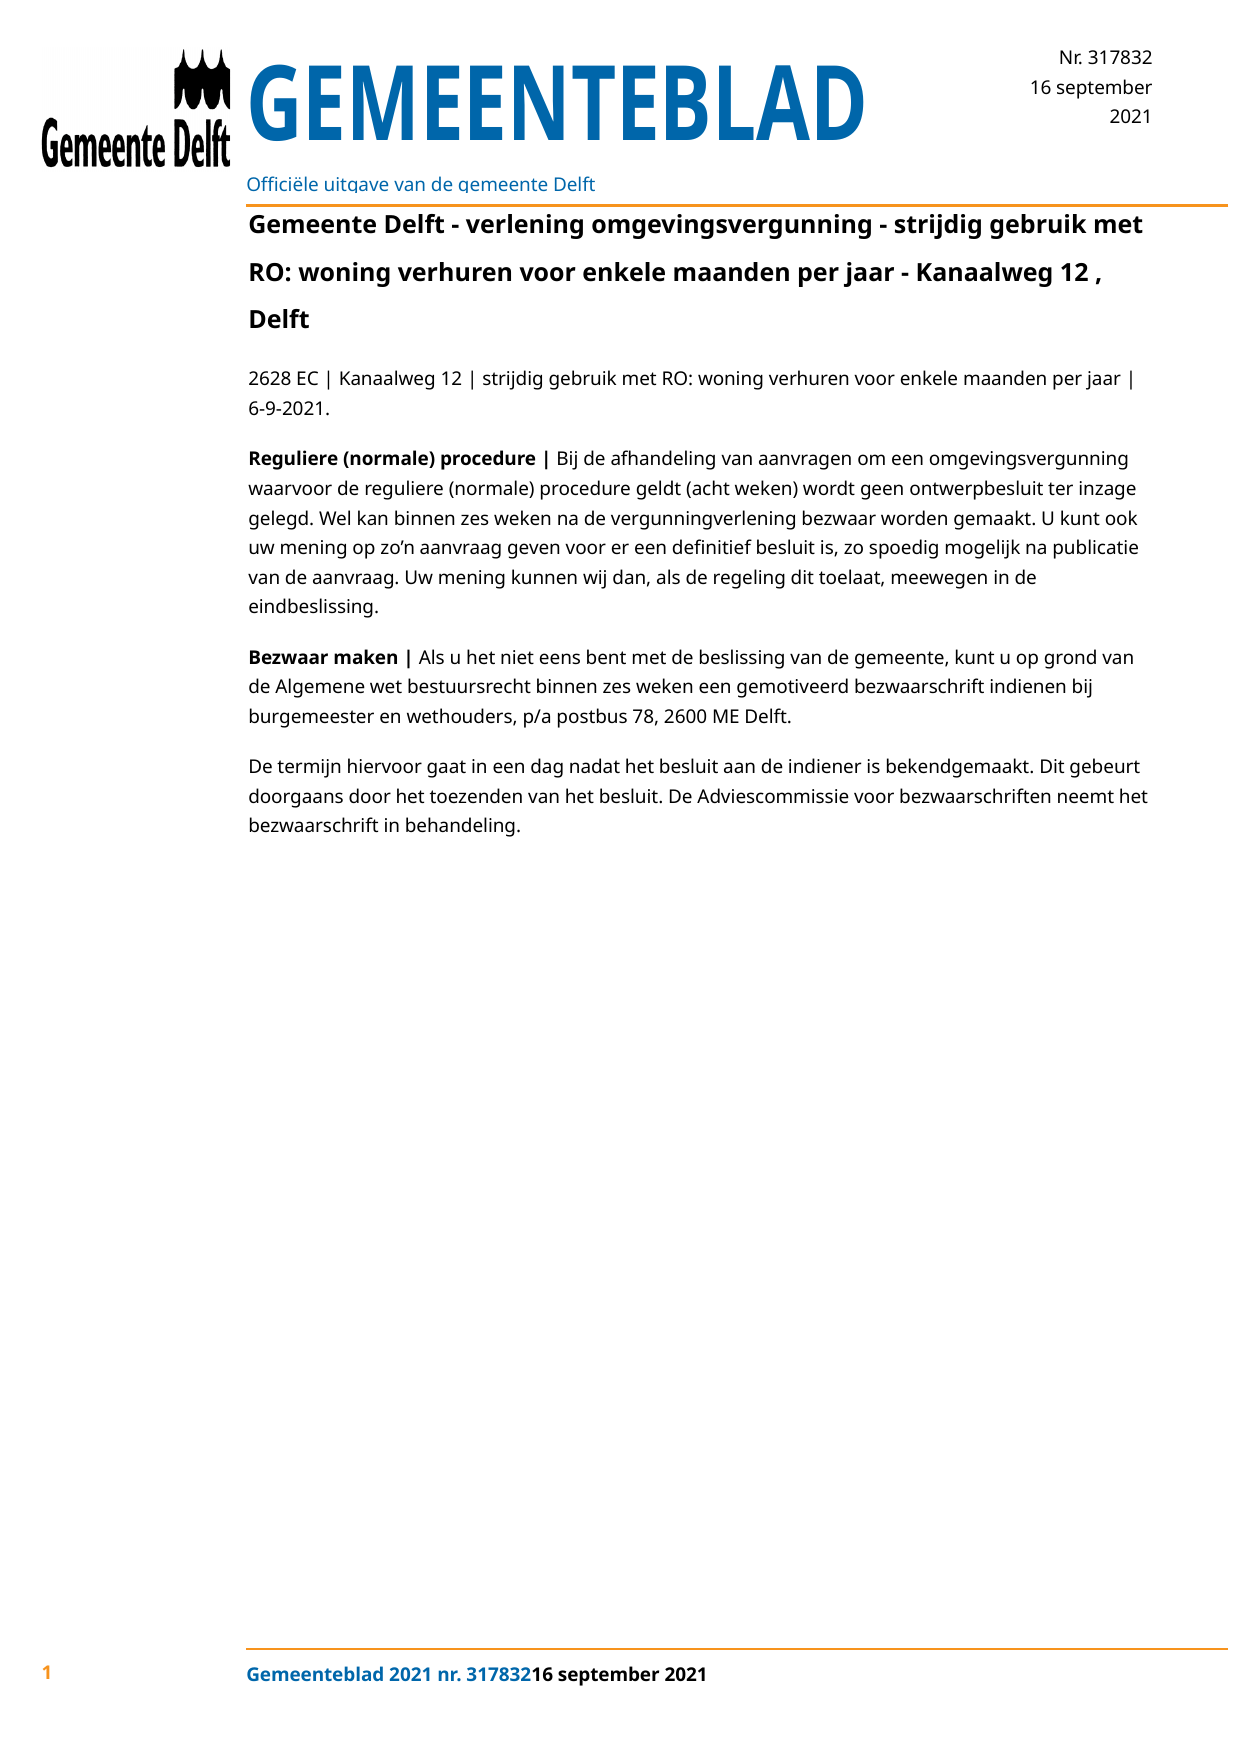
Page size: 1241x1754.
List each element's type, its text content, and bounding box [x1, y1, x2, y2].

text Bezwaar maken | Als u het niet eens bent met de beslissing van de gemeente, kunt u op grond van de Algemene wet bestuursrecht binnen zes weken een gemotiveerd bezwaarschrift indienen bij burgemeester en wethouders, p/a postbus 78, 2600 ME Delft. [248, 644, 1152, 729]
text Reguliere (normale) procedure | Bij de afhandeling van aanvragen om een omgevingsvergunning waarvoor de reguliere (normale) procedure geldt (acht weken) wordt geen ontwerpbesluit ter inzage gelegd. Wel kan binnen zes weken na de vergunningverlening bezwaar worden gemaakt. U kunt ook uw mening op zo’n aanvraag geven voor er een definitief besluit is, zo spoedig mogelijk na publicatie van de aanvraag. Uw mening kunnen wij dan, als de regeling dit toelaat, meewegen in de eindbeslissing. [248, 446, 1152, 619]
text Gemeente Delft - verlening omgevingsvergunning - strijdig gebruik met RO: woning verhuren voor enkele maanden per jaar - Kanaalweg 12 , Delft [248, 207, 1152, 336]
picture [41, 47, 231, 172]
text De termijn hiervoor gaat in een dag nadat het besluit aan de indiener is bekendgemaakt. Dit gebeurt doorgaans door het toezenden van het besluit. De Adviescommissie voor bezwaarschriften neemt het bezwaarschrift in behandeling. [248, 753, 1152, 838]
text 2628 EC | Kanaalweg 12 | strijdig gebruik met RO: woning verhuren voor enkele maanden per jaar | 6-9-2021. [248, 366, 1152, 421]
